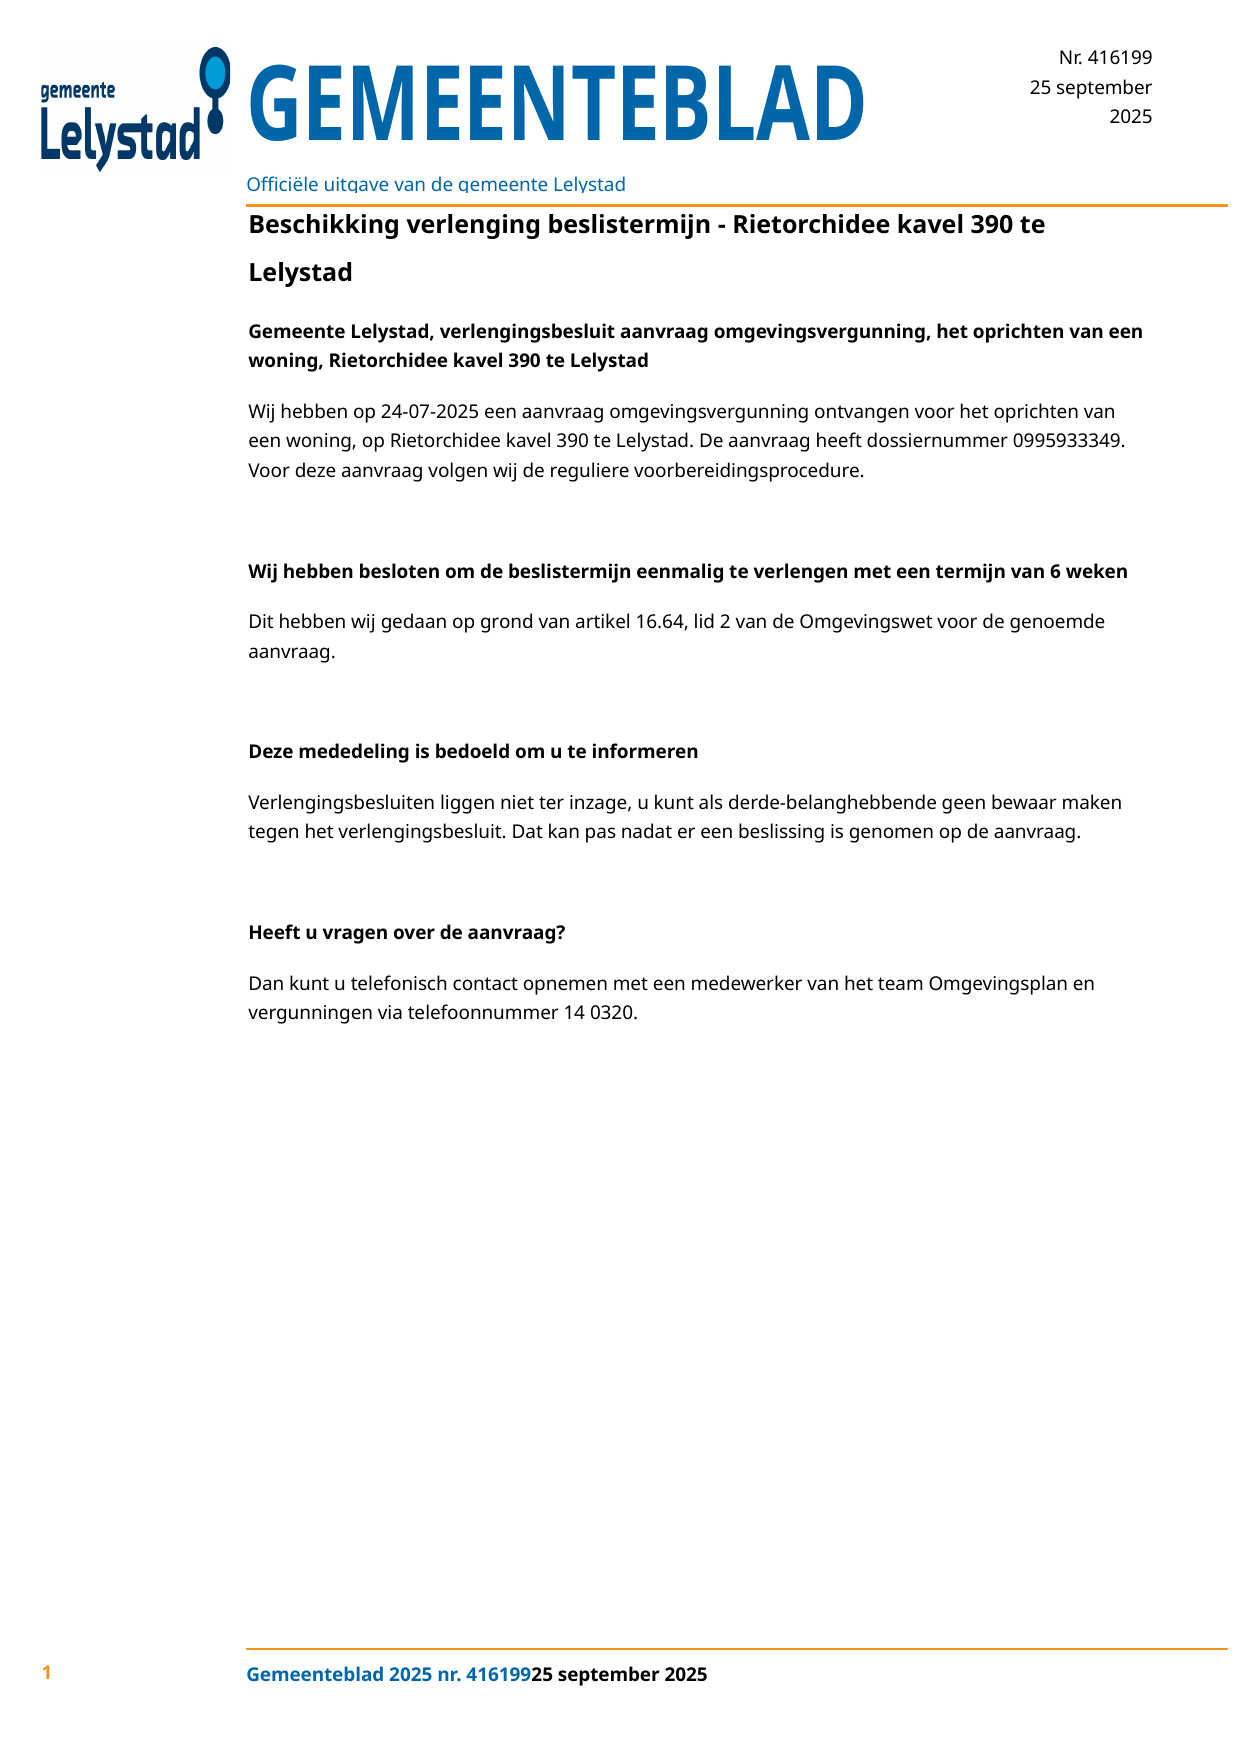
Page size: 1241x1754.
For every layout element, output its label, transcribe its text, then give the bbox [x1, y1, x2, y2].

text Dit hebben wij gedaan op grond van artikel 16.64, lid 2 van de Omgevingswet voor de genoemde aanvraag. [248, 608, 1152, 664]
text Heeft u vragen over de aanvraag? [248, 919, 1152, 945]
picture [41, 47, 231, 172]
text Dan kunt u telefonisch contact opnemen met een medewerker van het team Omgevingsplan en vergunningen via telefoonnummer 14 0320. [248, 970, 1152, 1025]
text Beschikking verlenging beslistermijn - Rietorchidee kavel 390 te Lelystad [248, 207, 1152, 288]
text Deze mededeling is bedoeld om u te informeren [248, 739, 1152, 764]
text Gemeente Lelystad, verlengingsbesluit aanvraag omgevingsvergunning, het oprichten van een woning, Rietorchidee kavel 390 te Lelystad [248, 318, 1152, 373]
text Wij hebben op 24-07-2025 een aanvraag omgevingsvergunning ontvangen voor het oprichten van een woning, op Rietorchidee kavel 390 te Lelystad. De aanvraag heeft dossiernummer 0995933349. Voor deze aanvraag volgen wij de reguliere voorbereidingsprocedure. [248, 398, 1152, 483]
text Verlengingsbesluiten liggen niet ter inzage, u kunt als derde-belanghebbende geen bewaar maken tegen het verlengingsbesluit. Dat kan pas nadat er een beslissing is genomen op de aanvraag. [248, 789, 1152, 844]
text Wij hebben besloten om de beslistermijn eenmalig te verlengen met een termijn van 6 weken [248, 558, 1152, 584]
